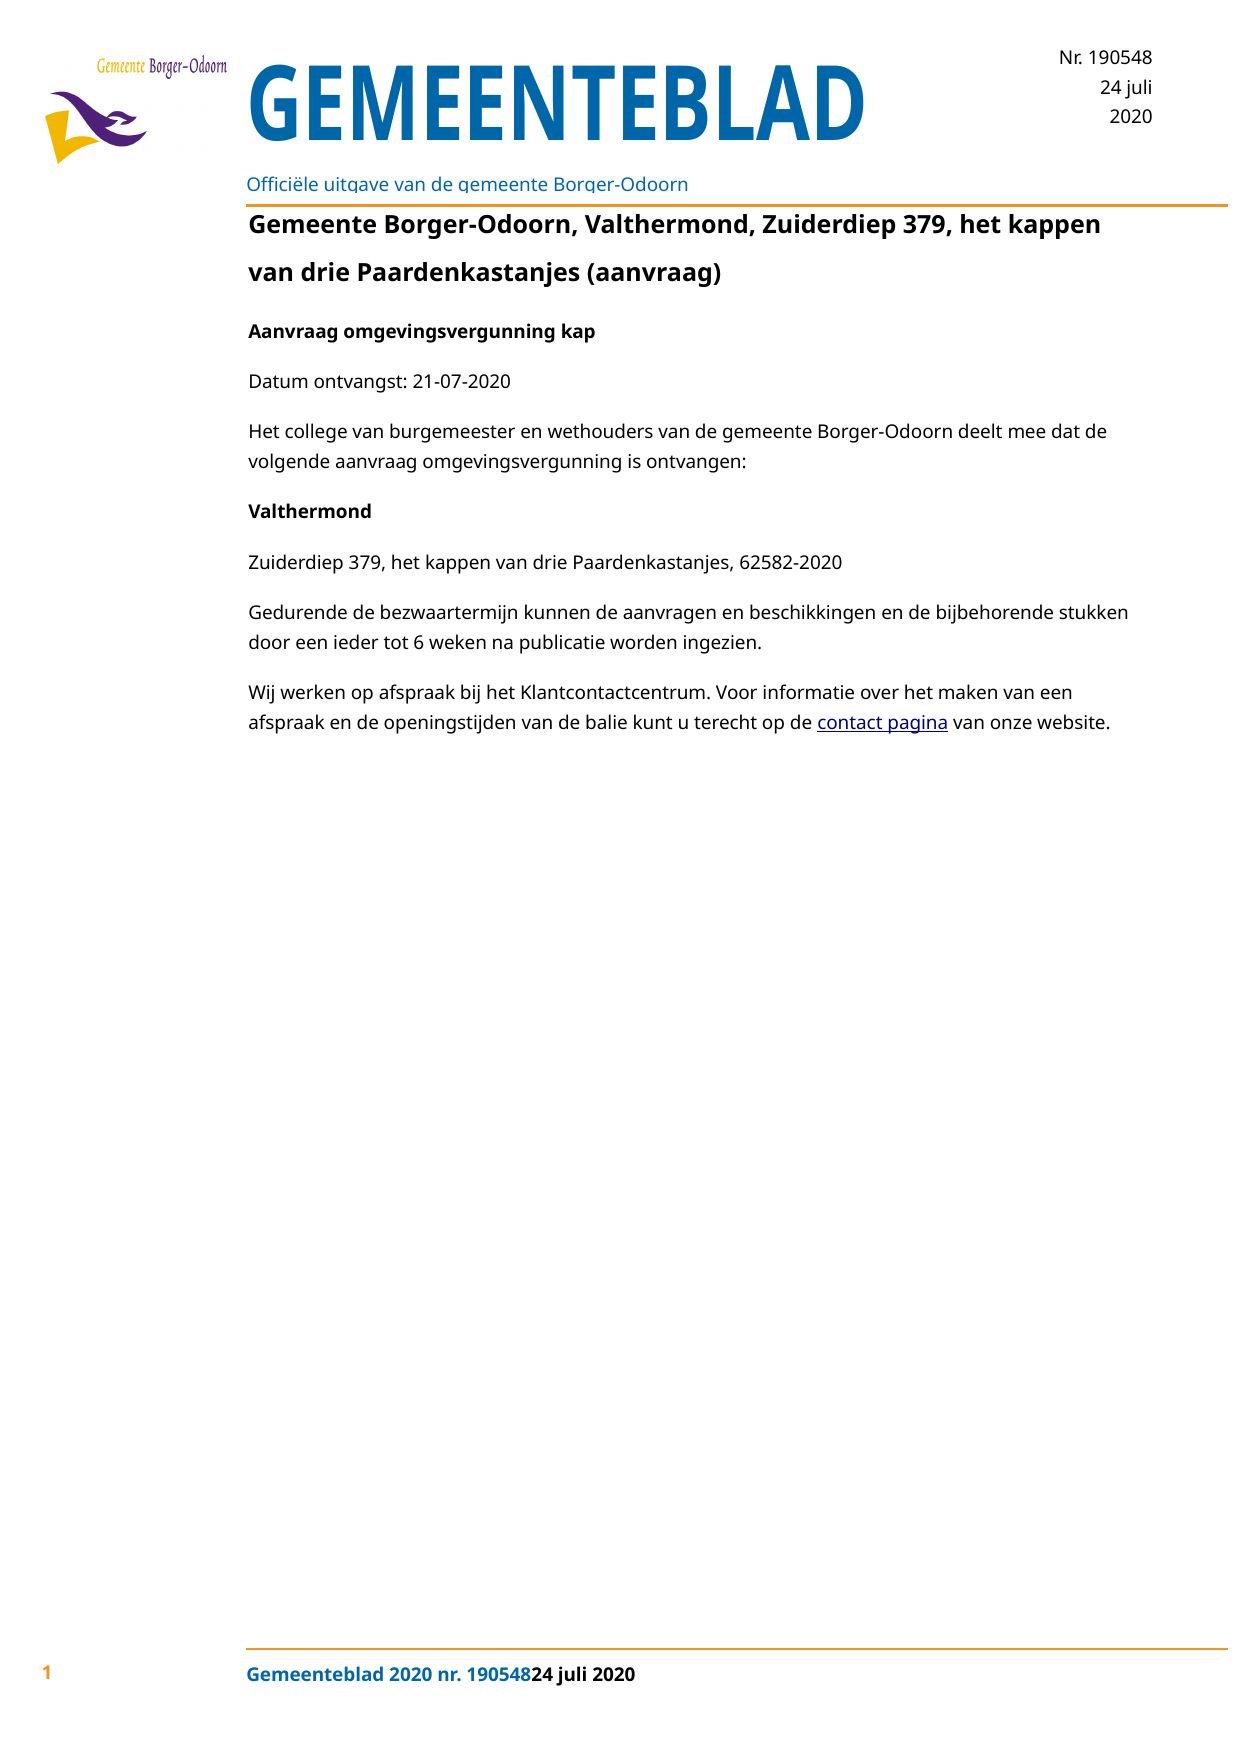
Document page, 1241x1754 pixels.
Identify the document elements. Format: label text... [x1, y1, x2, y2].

text Datum ontvangst: 21-07-2020 [248, 368, 1152, 394]
text Zuiderdiep 379, het kappen van drie Paardenkastanjes, 62582-2020 [248, 549, 1152, 575]
text Gedurende de bezwaartermijn kunnen de aanvragen en beschikkingen en de bijbehorende stukken door een ieder tot 6 weken na publicatie worden ingezien. [248, 599, 1152, 655]
text Valthermond [248, 499, 1152, 524]
text Wij werken op afspraak bij het Klantcontactcentrum. Voor informatie over het maken van een afspraak en de openingstijden van de balie kunt u terecht op de contact pagina van onze website. [248, 679, 1152, 735]
text Aanvraag omgevingsvergunning kap [248, 318, 1152, 344]
text Gemeente Borger-Odoorn, Valthermond, Zuiderdiep 379, het kappen van drie Paardenkastanjes (aanvraag) [248, 207, 1152, 288]
text Het college van burgemeester en wethouders van de gemeente Borger-Odoorn deelt mee dat de volgende aanvraag omgevingsvergunning is ontvangen: [248, 419, 1152, 474]
picture [41, 47, 231, 172]
